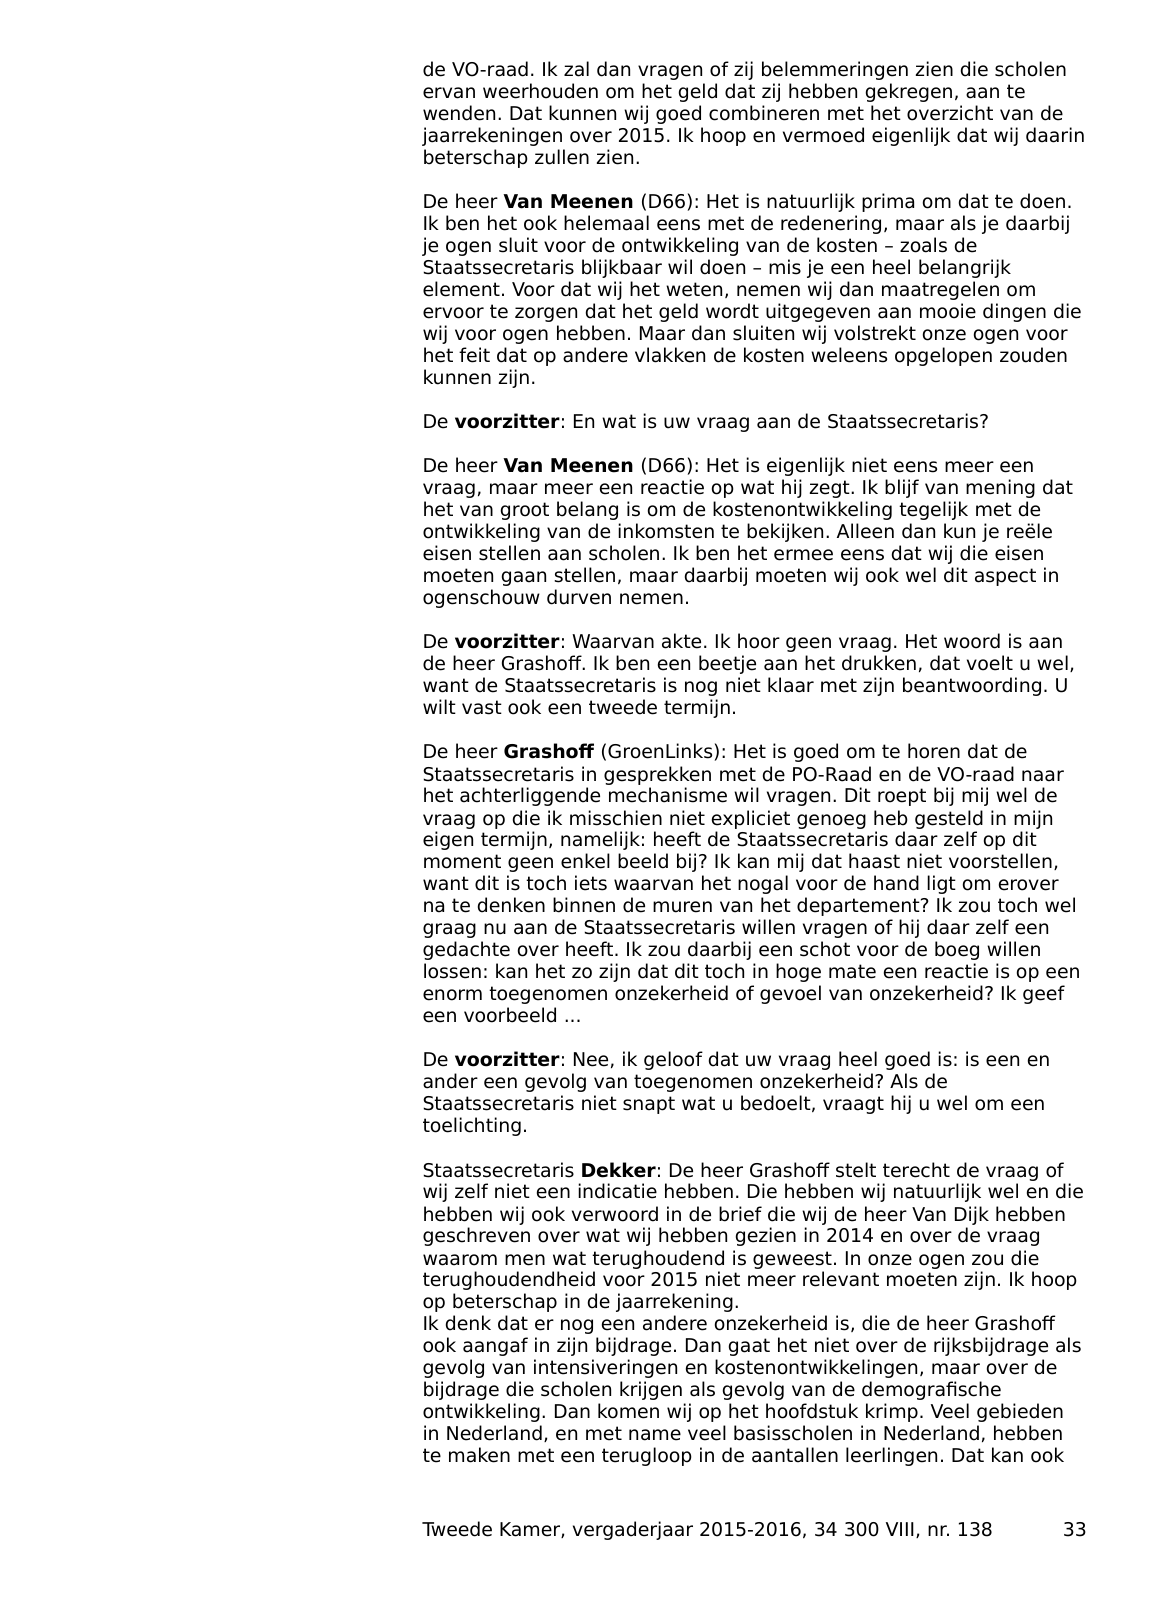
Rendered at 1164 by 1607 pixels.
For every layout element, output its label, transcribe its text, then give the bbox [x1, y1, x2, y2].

text de VO-raad. Ik zal dan vragen of zij belemmeringen zien die scholen ervan weerhouden om het geld dat zij hebben gekregen, aan te wenden. Dat kunnen wij goed combineren met het overzicht van de jaarrekeningen over 2015. Ik hoop en vermoed eigenlijk dat wij daarin beterschap zullen zien. [422, 59, 1087, 169]
text De voorzitter: En wat is uw vraag aan de Staatssecretaris? [422, 411, 1087, 433]
text De heer Grashoff (GroenLinks): Het is goed om te horen dat de Staatssecretaris in gesprekken met de PO-Raad en de VO-raad naar het achterliggende mechanisme wil vragen. Dit roept bij mij wel de vraag op die ik misschien niet expliciet genoeg heb gesteld in mijn eigen termijn, namelijk: heeft de Staatssecretaris daar zelf op dit moment geen enkel beeld bij? Ik kan mij dat haast niet voorstellen, want dit is toch iets waarvan het nogal voor de hand ligt om erover na te denken binnen de muren van het departement? Ik zou toch wel graag nu aan de Staatssecretaris willen vragen of hij daar zelf een gedachte over heeft. Ik zou daarbij een schot voor de boeg willen lossen: kan het zo zijn dat dit toch in hoge mate een reactie is op een enorm toegenomen onzekerheid of gevoel van onzekerheid? Ik geef een voorbeeld ... [422, 741, 1087, 1027]
text De heer Van Meenen (D66): Het is natuurlijk prima om dat te doen. Ik ben het ook helemaal eens met de redenering, maar als je daarbij je ogen sluit voor de ontwikkeling van de kosten – zoals de Staatssecretaris blijkbaar wil doen – mis je een heel belangrijk element. Voor dat wij het weten, nemen wij dan maatregelen om ervoor te zorgen dat het geld wordt uitgegeven aan mooie dingen die wij voor ogen hebben. Maar dan sluiten wij volstrekt onze ogen voor het feit dat op andere vlakken de kosten weleens opgelopen zouden kunnen zijn. [422, 191, 1087, 389]
text De voorzitter: Waarvan akte. Ik hoor geen vraag. Het woord is aan de heer Grashoff. Ik ben een beetje aan het drukken, dat voelt u wel, want de Staatssecretaris is nog niet klaar met zijn beantwoording. U wilt vast ook een tweede termijn. [422, 631, 1087, 719]
text De voorzitter: Nee, ik geloof dat uw vraag heel goed is: is een en ander een gevolg van toegenomen onzekerheid? Als de Staatssecretaris niet snapt wat u bedoelt, vraagt hij u wel om een toelichting. [422, 1049, 1087, 1137]
text Staatssecretaris Dekker: De heer Grashoff stelt terecht de vraag of wij zelf niet een indicatie hebben. Die hebben wij natuurlijk wel en die hebben wij ook verwoord in de brief die wij de heer Van Dijk hebben geschreven over wat wij hebben gezien in 2014 en over de vraag waarom men wat terughoudend is geweest. In onze ogen zou die terughoudendheid voor 2015 niet meer relevant moeten zijn. Ik hoop op beterschap in de jaarrekening. [422, 1159, 1087, 1313]
text Ik denk dat er nog een andere onzekerheid is, die de heer Grashoff ook aangaf in zijn bijdrage. Dan gaat het niet over de rijksbijdrage als gevolg van intensiveringen en kostenontwikkelingen, maar over de bijdrage die scholen krijgen als gevolg van de demografische ontwikkeling. Dan komen wij op het hoofdstuk krimp. Veel gebieden in Nederland, en met name veel basisscholen in Nederland, hebben te maken met een terugloop in de aantallen leerlingen. Dat kan ook [422, 1313, 1087, 1467]
text De heer Van Meenen (D66): Het is eigenlijk niet eens meer een vraag, maar meer een reactie op wat hij zegt. Ik blijf van mening dat het van groot belang is om de kostenontwikkeling tegelijk met de ontwikkeling van de inkomsten te bekijken. Alleen dan kun je reële eisen stellen aan scholen. Ik ben het ermee eens dat wij die eisen moeten gaan stellen, maar daarbij moeten wij ook wel dit aspect in ogenschouw durven nemen. [422, 455, 1087, 609]
